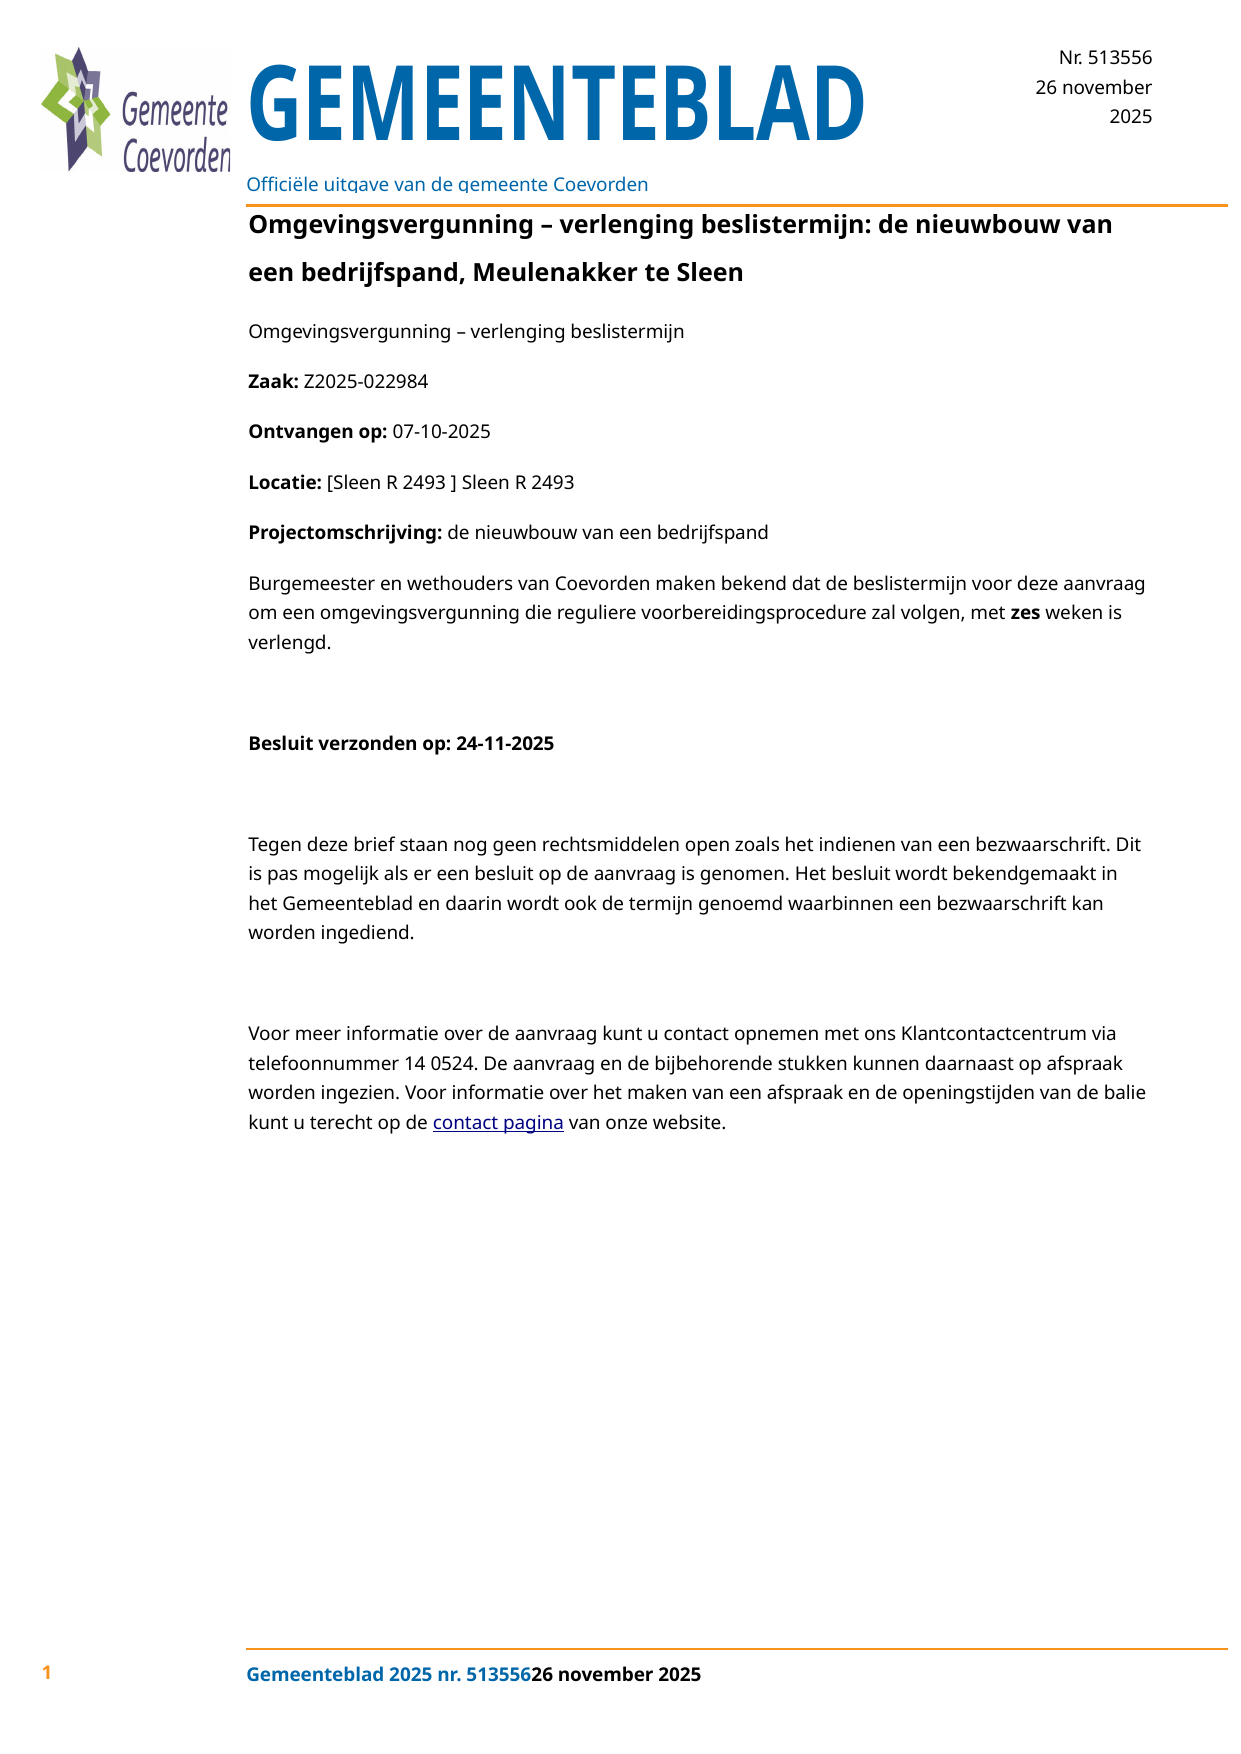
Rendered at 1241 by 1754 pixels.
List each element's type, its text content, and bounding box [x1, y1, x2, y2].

text Voor meer informatie over de aanvraag kunt u contact opnemen met ons Klantcontactcentrum via telefoonnummer 14 0524. De aanvraag en de bijbehorende stukken kunnen daarnaast op afspraak worden ingezien. Voor informatie over het maken van een afspraak en de openingstijden van de balie kunt u terecht op de contact pagina van onze website. [248, 1020, 1152, 1135]
picture [41, 47, 231, 172]
text Omgevingsvergunning – verlenging beslistermijn [248, 318, 1152, 344]
text Burgemeester en wethouders van Coevorden maken bekend dat de beslistermijn voor deze aanvraag om een omgevingsvergunning die reguliere voorbereidingsprocedure zal volgen, met zes weken is verlengd. [248, 570, 1152, 655]
text Omgevingsvergunning – verlenging beslistermijn: de nieuwbouw van een bedrijfspand, Meulenakker te Sleen [248, 207, 1152, 288]
text Besluit verzonden op: 24-11-2025 [248, 730, 1152, 756]
text Tegen deze brief staan nog geen rechtsmiddelen open zoals het indienen van een bezwaarschrift. Dit is pas mogelijk als er een besluit op de aanvraag is genomen. Het besluit wordt bekendgemaakt in het Gemeenteblad en daarin wordt ook de termijn genoemd waarbinnen een bezwaarschrift kan worden ingediend. [248, 831, 1152, 945]
text Projectomschrijving: de nieuwbouw van een bedrijfspand [248, 519, 1152, 545]
text Zaak: Z2025-022984 [248, 368, 1152, 394]
text Ontvangen op: 07-10-2025 [248, 419, 1152, 444]
text Locatie: [Sleen R 2493 ] Sleen R 2493 [248, 469, 1152, 495]
